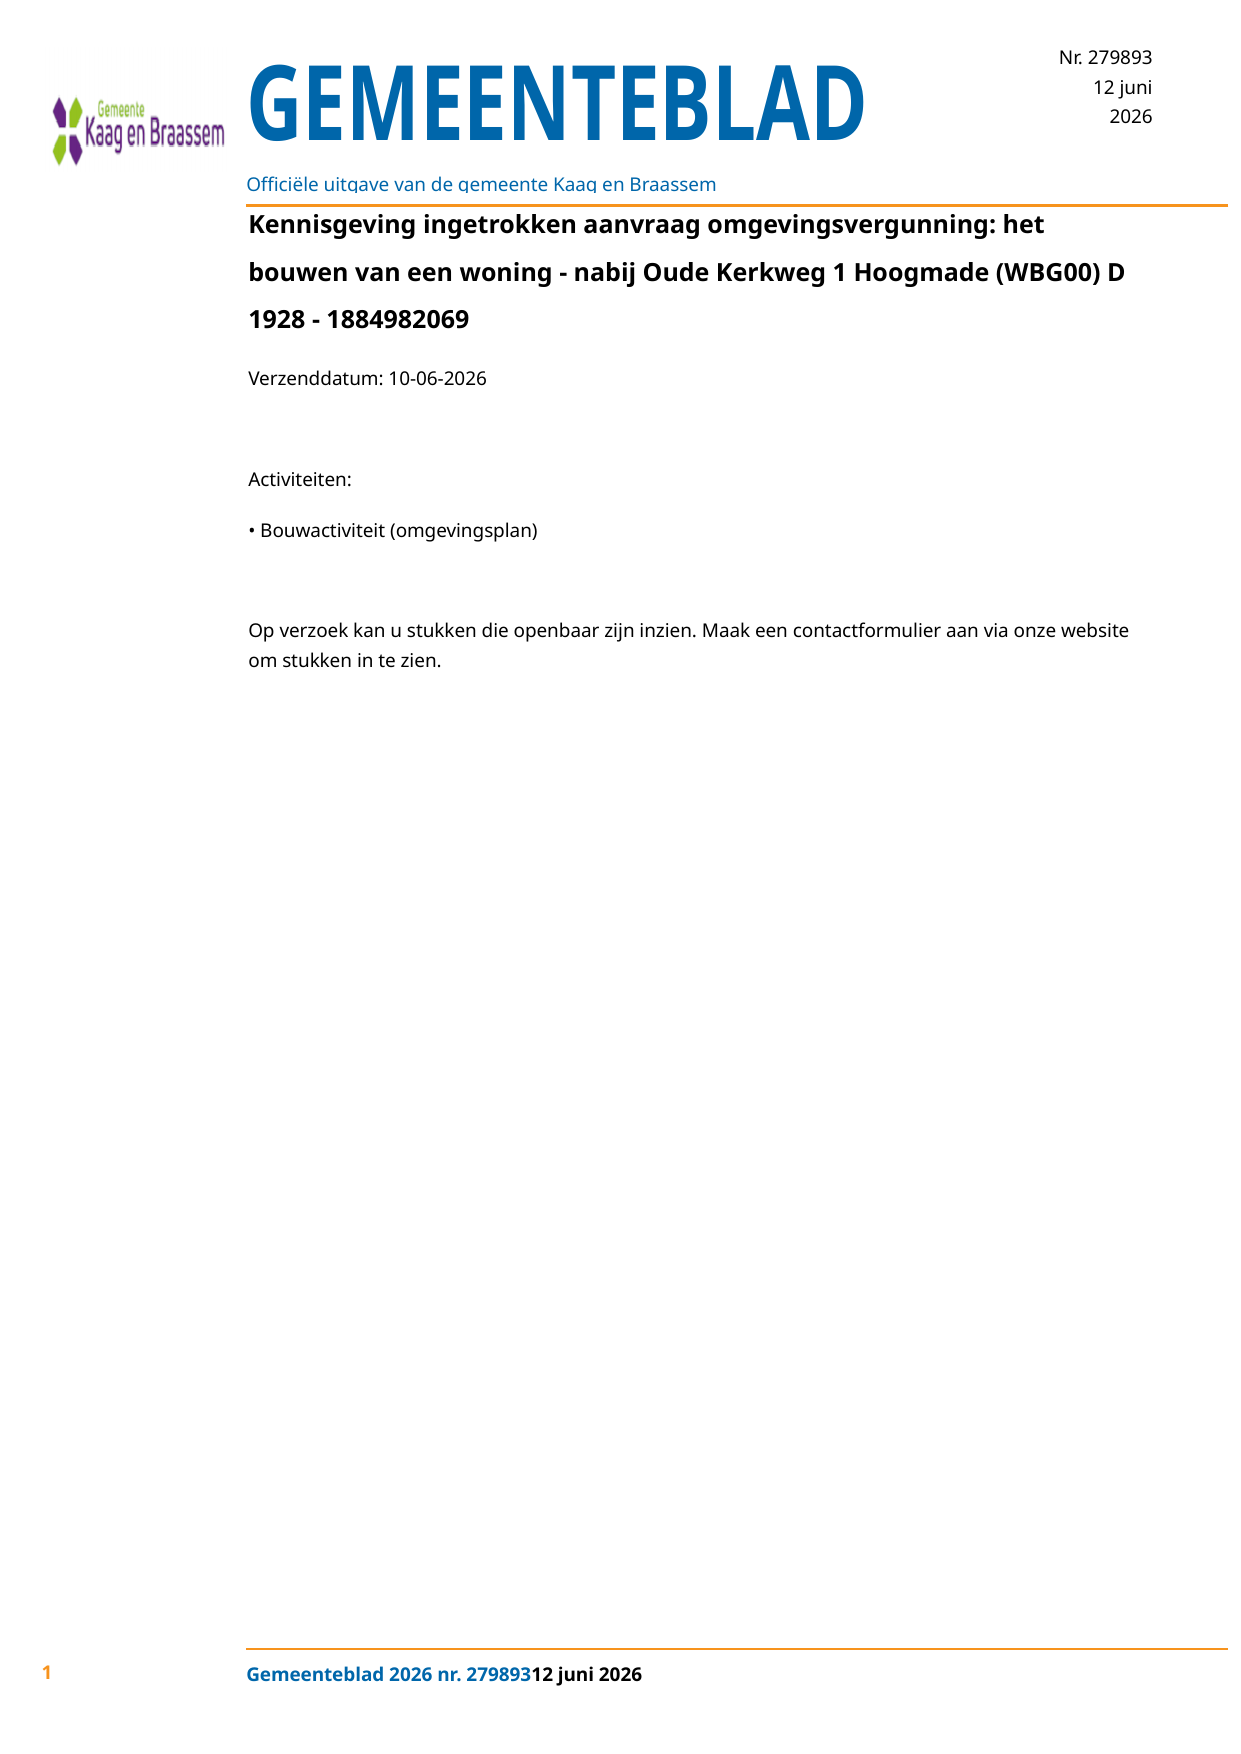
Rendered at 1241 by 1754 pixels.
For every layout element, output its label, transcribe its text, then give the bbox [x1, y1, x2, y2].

text Verzenddatum: 10-06-2026 [248, 366, 1152, 391]
text Kennisgeving ingetrokken aanvraag omgevingsvergunning: het bouwen van een woning - nabij Oude Kerkweg 1 Hoogmade (WBG00) D 1928 - 1884982069 [248, 207, 1152, 336]
text • Bouwactiviteit (omgevingsplan) [248, 517, 1152, 542]
text Activiteiten: [248, 466, 1152, 492]
picture [41, 47, 231, 172]
text Op verzoek kan u stukken die openbaar zijn inzien. Maak een contactformulier aan via onze website om stukken in te zien. [248, 618, 1152, 673]
